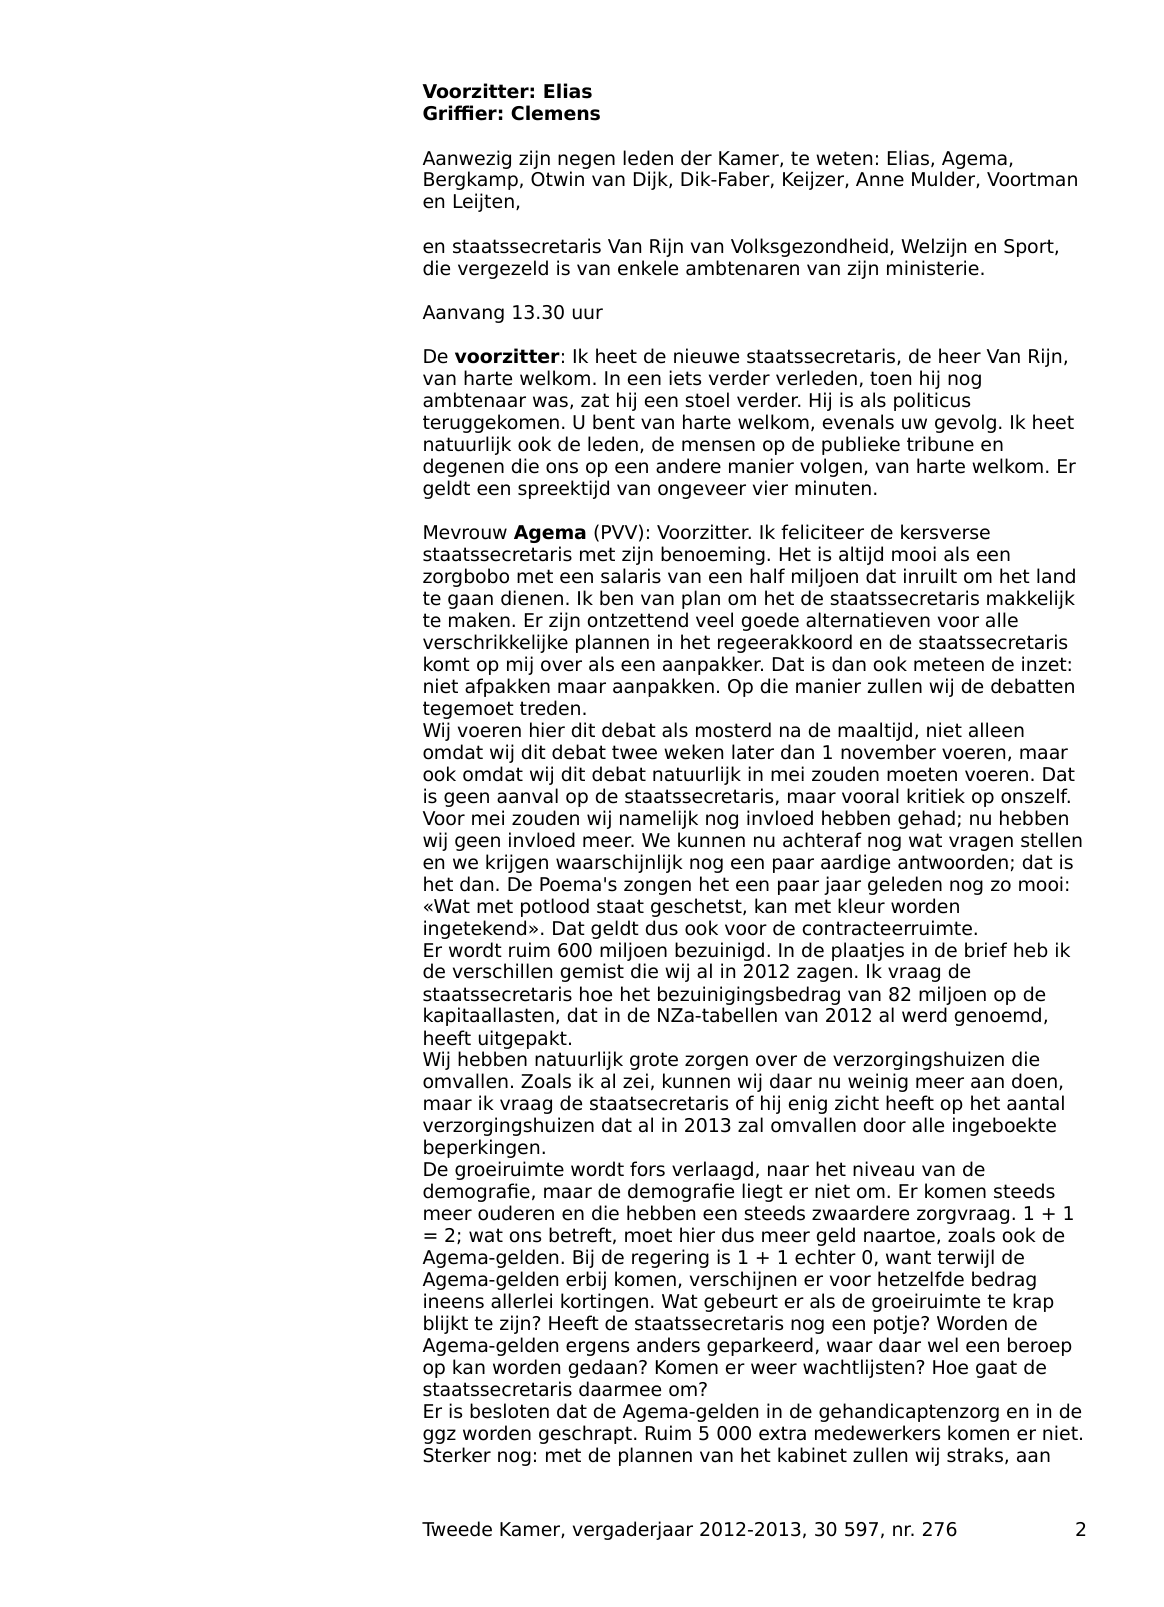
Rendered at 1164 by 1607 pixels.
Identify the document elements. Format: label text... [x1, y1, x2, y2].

text Wij hebben natuurlijk grote zorgen over de verzorgingshuizen die omvallen. Zoals ik al zei, kunnen wij daar nu weinig meer aan doen, maar ik vraag de staatsecretaris of hij enig zicht heeft op het aantal verzorgingshuizen dat al in 2013 zal omvallen door alle ingeboekte beperkingen. [422, 1049, 1087, 1159]
text Aanvang 13.30 uur [422, 302, 1087, 324]
text Mevrouw Agema (PVV): Voorzitter. Ik feliciteer de kersverse staatssecretaris met zijn benoeming. Het is altijd mooi als een zorgbobo met een salaris van een half miljoen dat inruilt om het land te gaan dienen. Ik ben van plan om het de staatssecretaris makkelijk te maken. Er zijn ontzettend veel goede alternatieven voor alle verschrikkelijke plannen in het regeerakkoord en de staatssecretaris komt op mij over als een aanpakker. Dat is dan ook meteen de inzet: niet afpakken maar aanpakken. Op die manier zullen wij de debatten tegemoet treden. [422, 522, 1087, 720]
text Voorzitter: Elias [422, 81, 1087, 103]
text De groeiruimte wordt fors verlaagd, naar het niveau van de demografie, maar de demografie liegt er niet om. Er komen steeds meer ouderen en die hebben een steeds zwaardere zorgvraag. 1 + 1 = 2; wat ons betreft, moet hier dus meer geld naartoe, zoals ook de Agema-gelden. Bij de regering is 1 + 1 echter 0, want terwijl de Agema-gelden erbij komen, verschijnen er voor hetzelfde bedrag ineens allerlei kortingen. Wat gebeurt er als de groeiruimte te krap blijkt te zijn? Heeft de staatssecretaris nog een potje? Worden de Agema-gelden ergens anders geparkeerd, waar daar wel een beroep op kan worden gedaan? Komen er weer wachtlijsten? Hoe gaat de staatssecretaris daarmee om? [422, 1159, 1087, 1401]
text Griffier: Clemens [422, 103, 1087, 125]
text en staatssecretaris Van Rijn van Volksgezondheid, Welzijn en Sport, die vergezeld is van enkele ambtenaren van zijn ministerie. [422, 236, 1087, 279]
text Er wordt ruim 600 miljoen bezuinigd. In de plaatjes in de brief heb ik de verschillen gemist die wij al in 2012 zagen. Ik vraag de staatssecretaris hoe het bezuinigingsbedrag van 82 miljoen op de kapitaallasten, dat in de NZa-tabellen van 2012 al werd genoemd, heeft uitgepakt. [422, 939, 1087, 1049]
text Wij voeren hier dit debat als mosterd na de maaltijd, niet alleen omdat wij dit debat twee weken later dan 1 november voeren, maar ook omdat wij dit debat natuurlijk in mei zouden moeten voeren. Dat is geen aanval op de staatssecretaris, maar vooral kritiek op onszelf. Voor mei zouden wij namelijk nog invloed hebben gehad; nu hebben wij geen invloed meer. We kunnen nu achteraf nog wat vragen stellen en we krijgen waarschijnlijk nog een paar aardige antwoorden; dat is het dan. De Poema's zongen het een paar jaar geleden nog zo mooi: «Wat met potlood staat geschetst, kan met kleur worden ingetekend». Dat geldt dus ook voor de contracteerruimte. [422, 720, 1087, 939]
text De voorzitter: Ik heet de nieuwe staatssecretaris, de heer Van Rijn, van harte welkom. In een iets verder verleden, toen hij nog ambtenaar was, zat hij een stoel verder. Hij is als politicus teruggekomen. U bent van harte welkom, evenals uw gevolg. Ik heet natuurlijk ook de leden, de mensen op de publieke tribune en degenen die ons op een andere manier volgen, van harte welkom. Er geldt een spreektijd van ongeveer vier minuten. [422, 346, 1087, 500]
text Aanwezig zijn negen leden der Kamer, te weten: Elias, Agema, Bergkamp, Otwin van Dijk, Dik-Faber, Keijzer, Anne Mulder, Voortman en Leijten, [422, 147, 1087, 213]
text Er is besloten dat de Agema-gelden in de gehandicaptenzorg en in de ggz worden geschrapt. Ruim 5 000 extra medewerkers komen er niet. Sterker nog: met de plannen van het kabinet zullen wij straks, aan [422, 1401, 1087, 1467]
